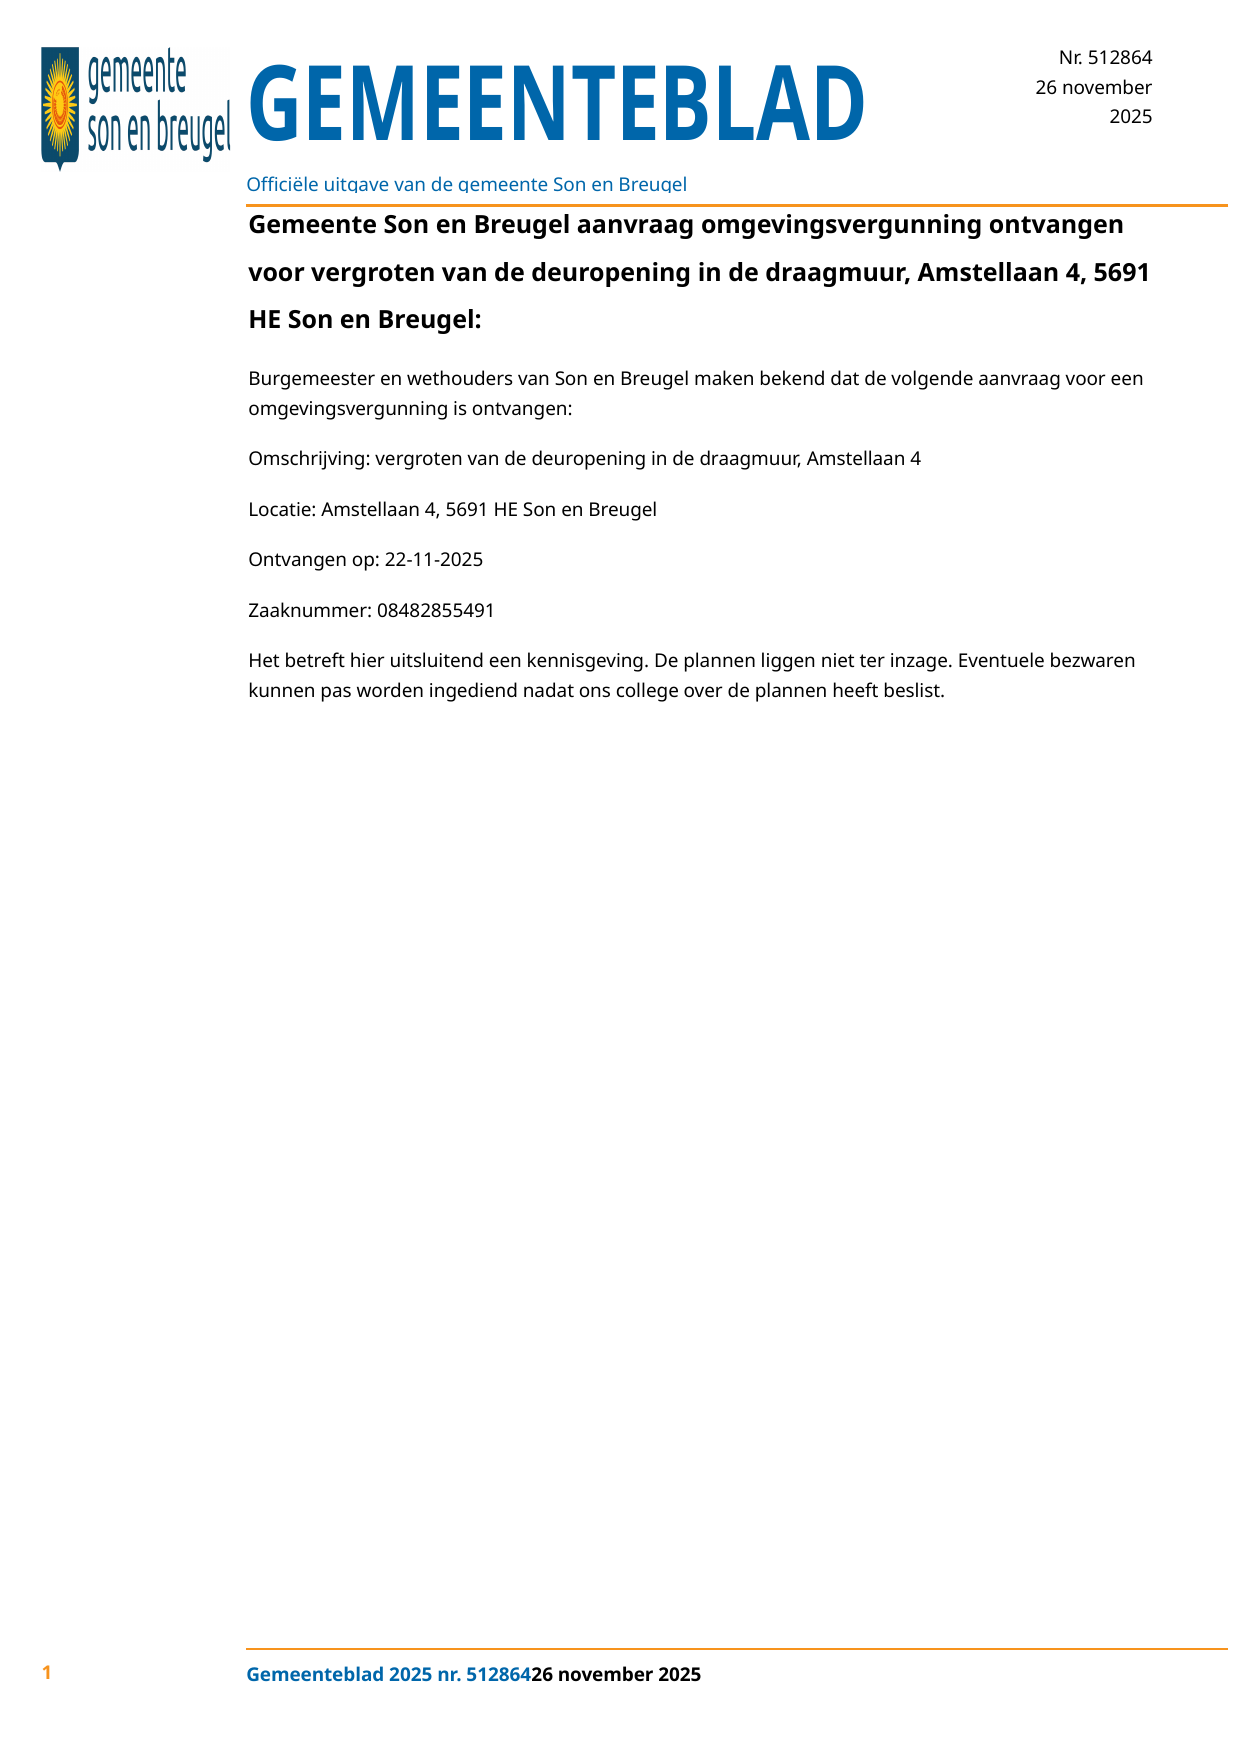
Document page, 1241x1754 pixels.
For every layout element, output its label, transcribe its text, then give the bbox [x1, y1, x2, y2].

text Het betreft hier uitsluitend een kennisgeving. De plannen liggen niet ter inzage. Eventuele bezwaren kunnen pas worden ingediend nadat ons college over de plannen heeft beslist. [248, 647, 1152, 702]
text Burgemeester en wethouders van Son en Breugel maken bekend dat de volgende aanvraag voor een omgevingsvergunning is ontvangen: [248, 366, 1152, 421]
text Locatie: Amstellaan 4, 5691 HE Son en Breugel [248, 496, 1152, 522]
text Omschrijving: vergroten van de deuropening in de draagmuur, Amstellaan 4 [248, 446, 1152, 471]
text Gemeente Son en Breugel aanvraag omgevingsvergunning ontvangen voor vergroten van de deuropening in de draagmuur, Amstellaan 4, 5691 HE Son en Breugel: [248, 207, 1152, 336]
text Zaaknummer: 08482855491 [248, 597, 1152, 622]
text Ontvangen op: 22-11-2025 [248, 546, 1152, 572]
picture [41, 47, 231, 172]
